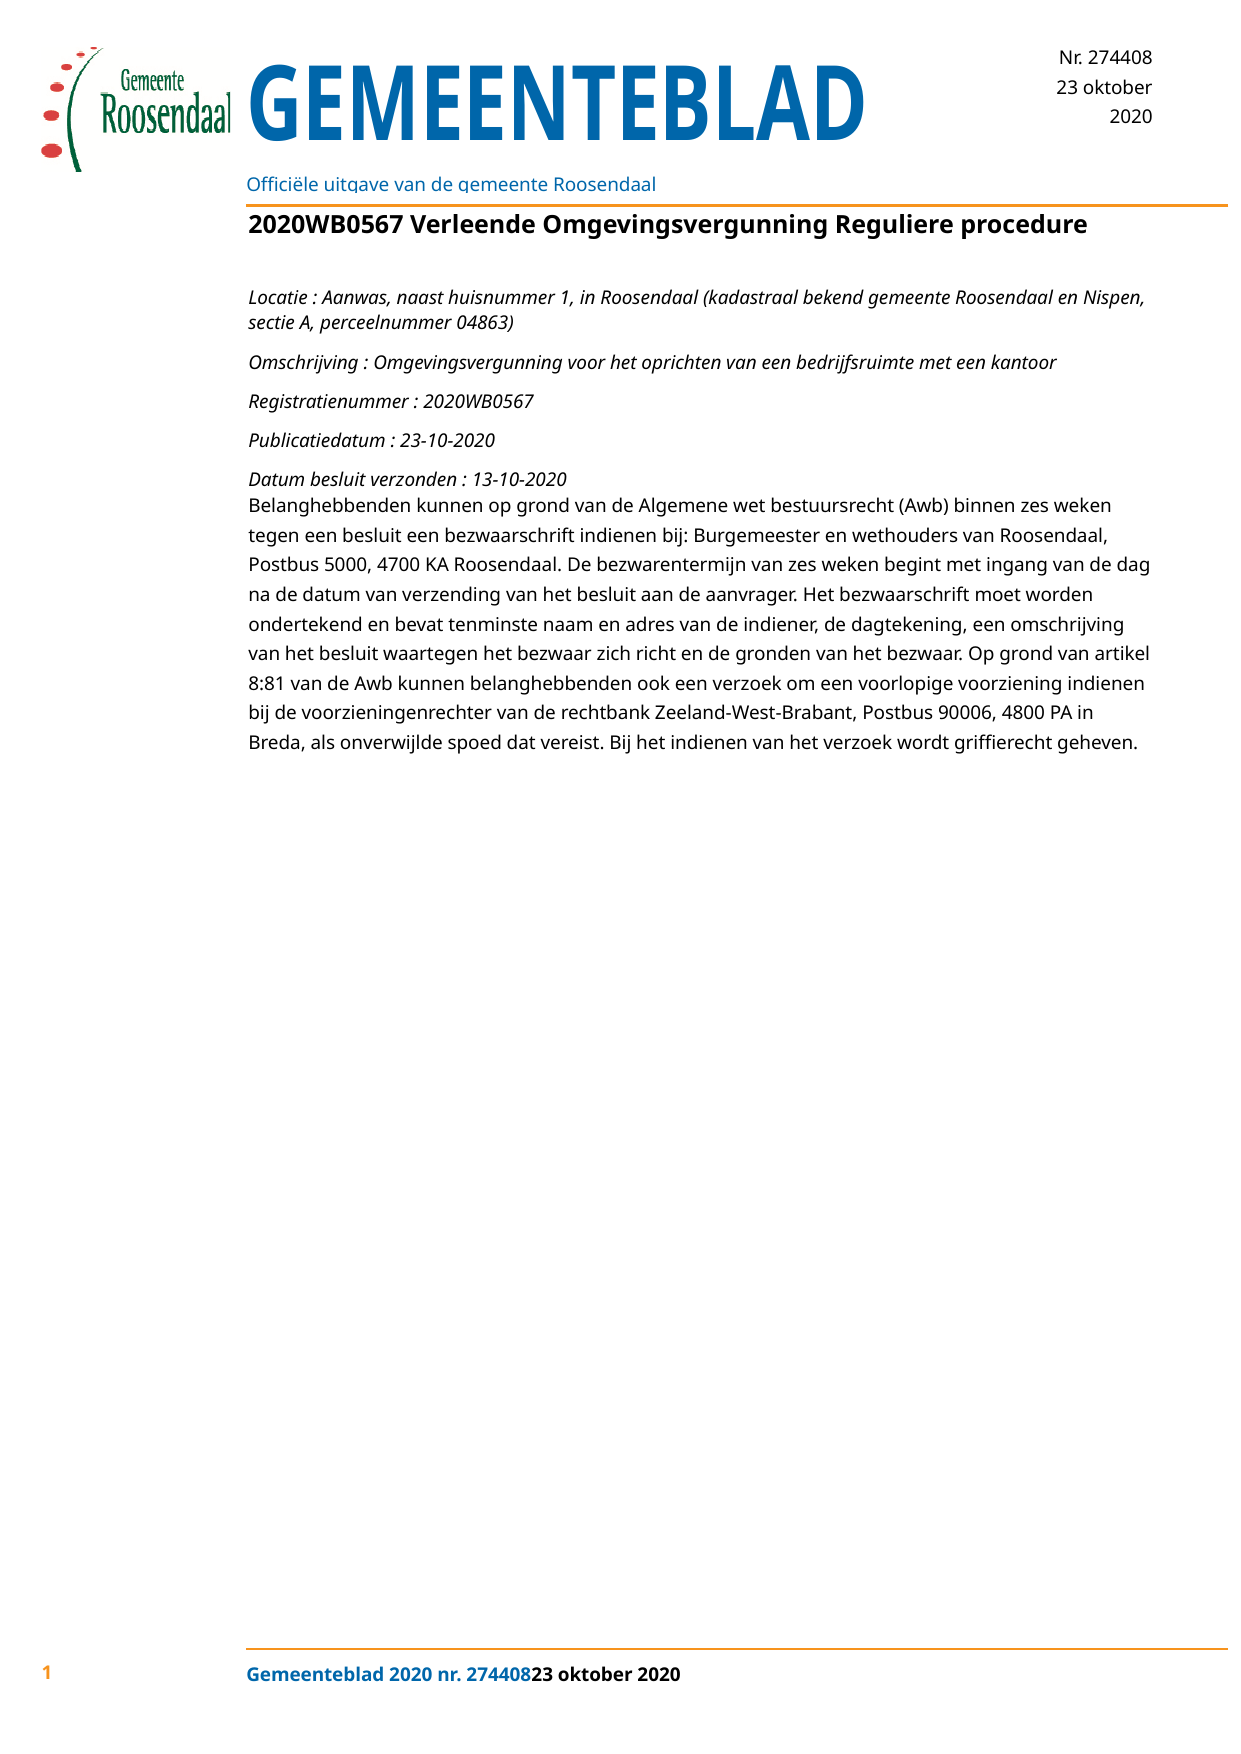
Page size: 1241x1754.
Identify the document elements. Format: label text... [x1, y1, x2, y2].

text Omschrijving : Omgevingsvergunning voor het oprichten van een bedrijfsruimte met een kantoor [248, 349, 1152, 374]
picture [41, 47, 231, 172]
text Locatie : Aanwas, naast huisnummer 1, in Roosendaal (kadastraal bekend gemeente Roosendaal en Nispen, sectie A, perceelnummer 04863) [248, 284, 1152, 335]
text 2020WB0567 Verleende Omgevingsvergunning Reguliere procedure [248, 207, 1152, 241]
text Publicatiedatum : 23-10-2020 [248, 427, 1152, 453]
text Registratienummer : 2020WB0567 [248, 388, 1152, 414]
text Datum besluit verzonden : 13-10-2020 [248, 467, 1152, 492]
text Belanghebbenden kunnen op grond van de Algemene wet bestuursrecht (Awb) binnen zes weken tegen een besluit een bezwaarschrift indienen bij: Burgemeester en wethouders van Roosendaal, Postbus 5000, 4700 KA Roosendaal. De bezwarentermijn van zes weken begint met ingang van de dag na de datum van verzending van het besluit aan de aanvrager. Het bezwaarschrift moet worden ondertekend en bevat tenminste naam en adres van de indiener, de dagtekening, een omschrijving van het besluit waartegen het bezwaar zich richt en de gronden van het bezwaar. Op grond van artikel 8:81 van de Awb kunnen belanghebbenden ook een verzoek om een voorlopige voorziening indienen bij de voorzieningenrechter van de rechtbank Zeeland-West-Brabant, Postbus 90006, 4800 PA in Breda, als onverwijlde spoed dat vereist. Bij het indienen van het verzoek wordt griffierecht geheven. [248, 492, 1152, 755]
